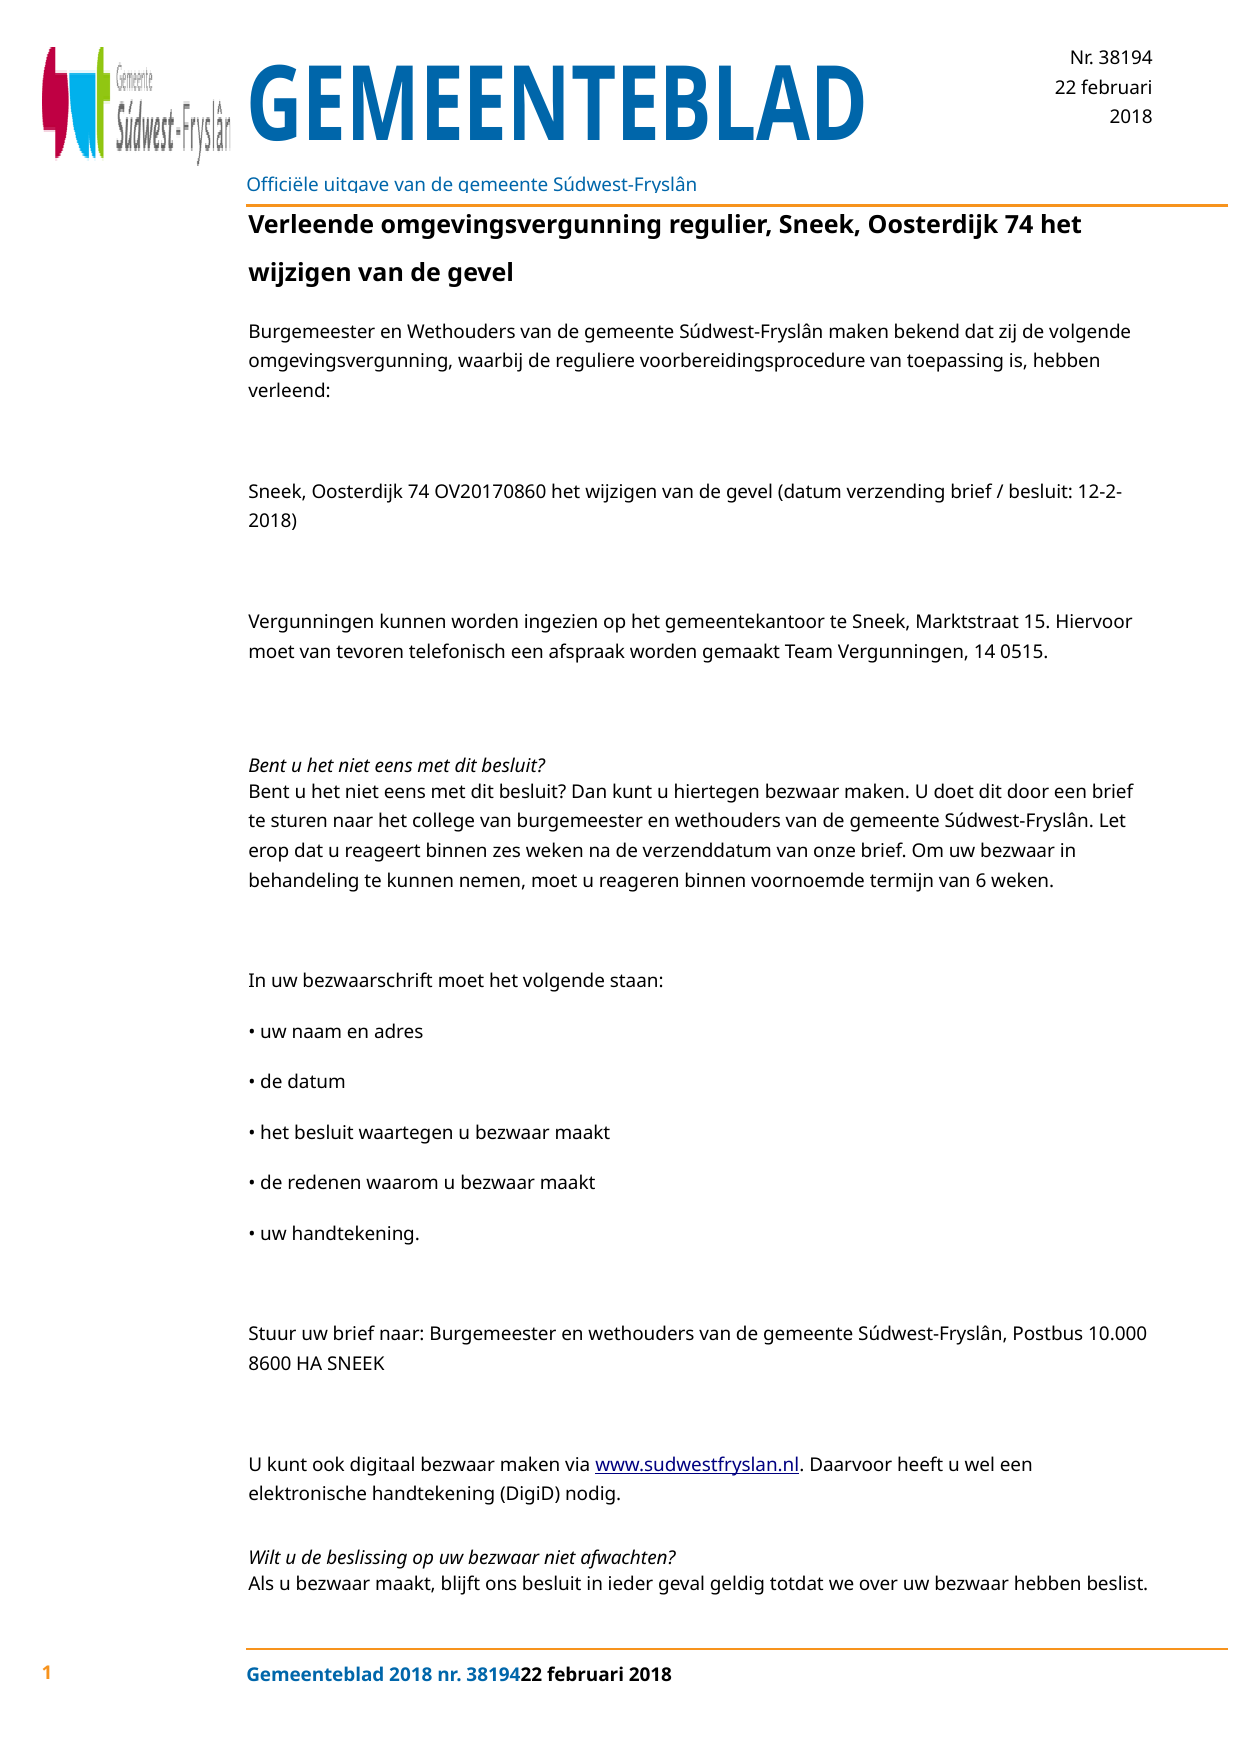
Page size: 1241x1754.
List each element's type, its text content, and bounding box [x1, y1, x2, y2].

text Als u bezwaar maakt, blijft ons besluit in ieder geval geldig totdat we over uw bezwaar hebben beslist. [248, 1570, 1152, 1596]
text Vergunningen kunnen worden ingezien op het gemeentekantoor te Sneek, Marktstraat 15. Hiervoor moet van tevoren telefonisch een afspraak worden gemaakt Team Vergunningen, 14 0515. [248, 608, 1152, 664]
text Verleende omgevingsvergunning regulier, Sneek, Oosterdijk 74 het wijzigen van de gevel [248, 207, 1152, 288]
text Bent u het niet eens met dit besluit? [248, 752, 1152, 778]
text Burgemeester en Wethouders van de gemeente Súdwest-Fryslân maken bekend dat zij de volgende omgevingsvergunning, waarbij de reguliere voorbereidingsprocedure van toepassing is, hebben verleend: [248, 318, 1152, 403]
text Wilt u de beslissing op uw bezwaar niet afwachten? [248, 1544, 1152, 1570]
text • de datum [248, 1068, 1152, 1094]
text In uw bezwaarschrift moet het volgende staan: [248, 968, 1152, 993]
text Sneek, Oosterdijk 74 OV20170860 het wijzigen van de gevel (datum verzending brief / besluit: 12-2-2018) [248, 478, 1152, 533]
text Bent u het niet eens met dit besluit? Dan kunt u hiertegen bezwaar maken. U doet dit door een brief te sturen naar het college van burgemeester en wethouders van de gemeente Súdwest-Fryslân. Let erop dat u reageert binnen zes weken na de verzenddatum van onze brief. Om uw bezwaar in behandeling te kunnen nemen, moet u reageren binnen voornoemde termijn van 6 weken. [248, 778, 1152, 892]
text • het besluit waartegen u bezwaar maakt [248, 1119, 1152, 1144]
text Stuur uw brief naar: Burgemeester en wethouders van de gemeente Súdwest-Fryslân, Postbus 10.000 8600 HA SNEEK [248, 1321, 1152, 1376]
text • uw naam en adres [248, 1018, 1152, 1044]
text U kunt ook digitaal bezwaar maken via www.sudwestfryslan.nl. Daarvoor heeft u wel een elektronische handtekening (DigiD) nodig. [248, 1451, 1152, 1506]
picture [41, 47, 231, 172]
text • de redenen waarom u bezwaar maakt [248, 1169, 1152, 1195]
text • uw handtekening. [248, 1220, 1152, 1245]
